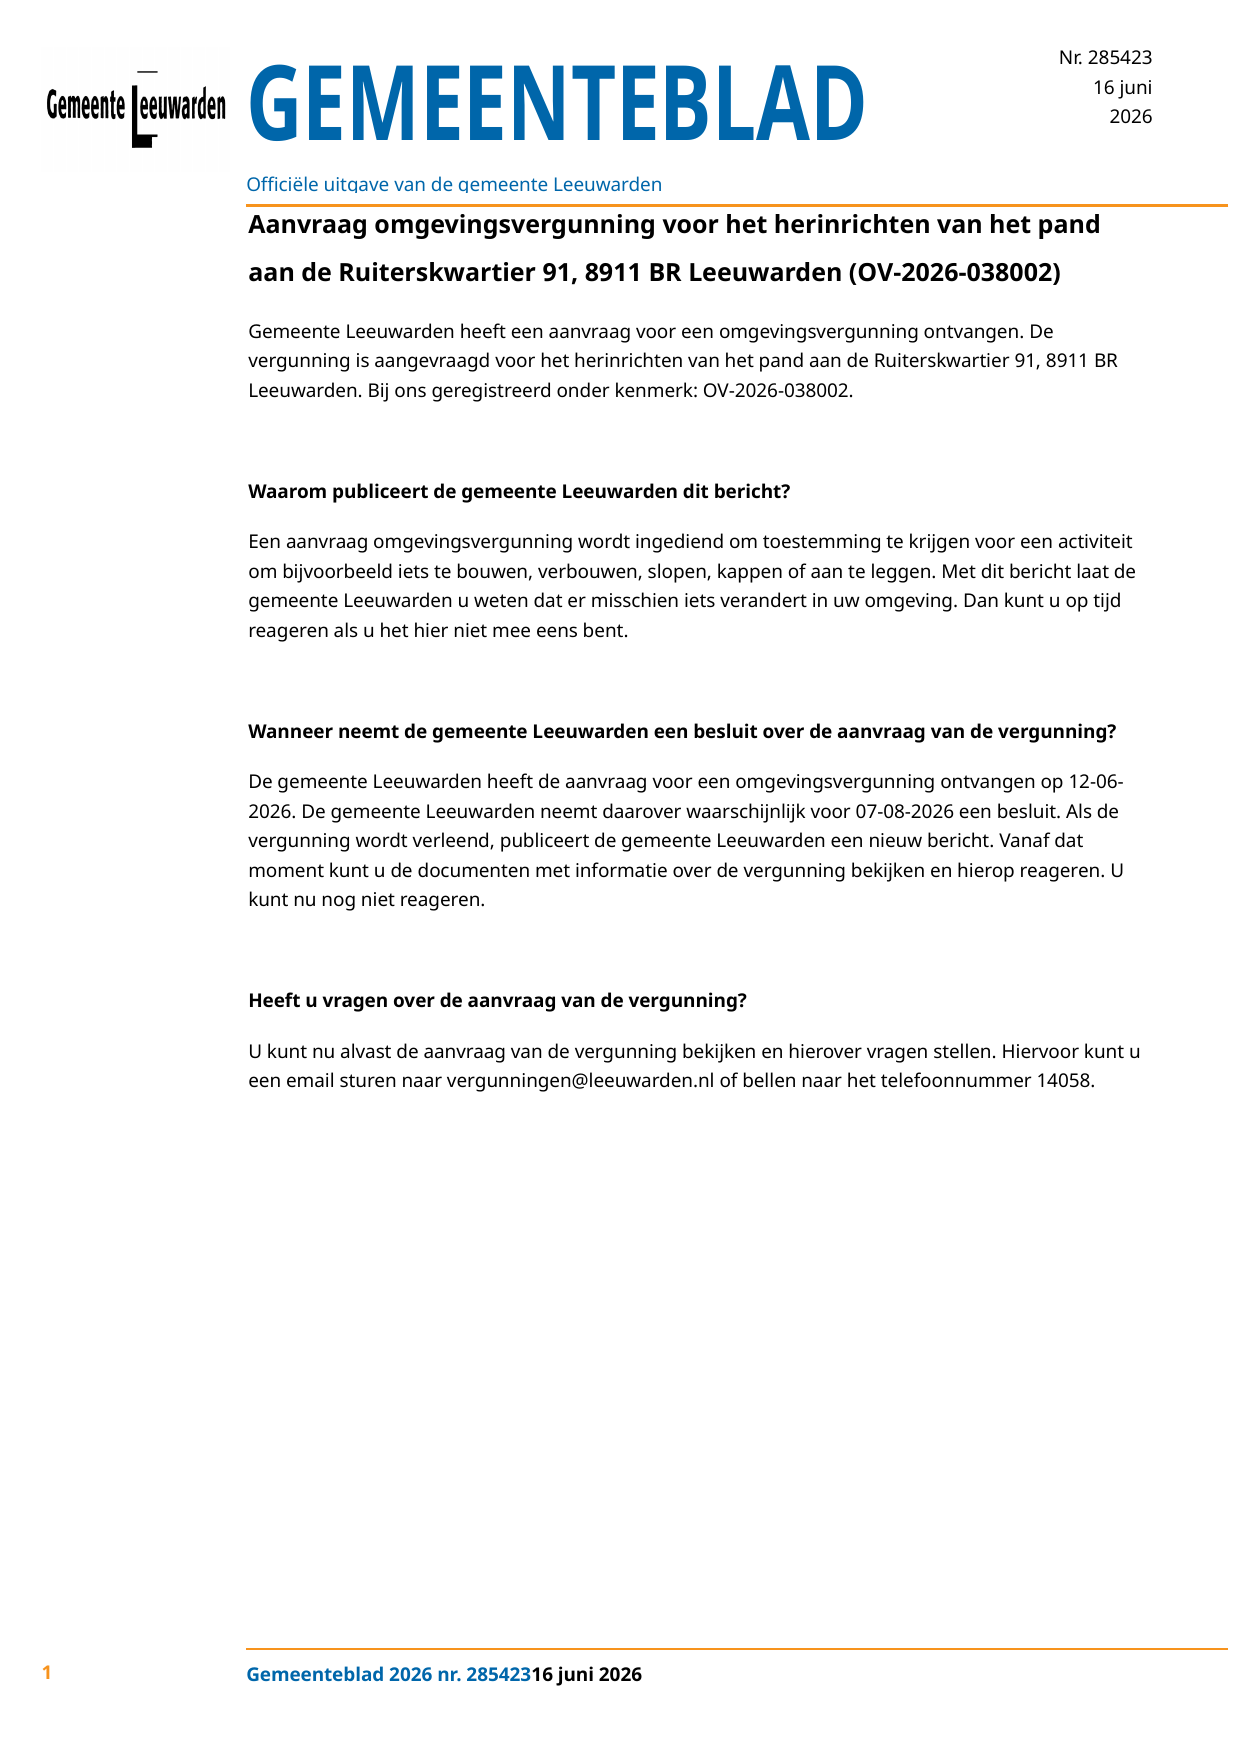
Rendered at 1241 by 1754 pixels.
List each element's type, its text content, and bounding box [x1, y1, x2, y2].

text Heeft u vragen over de aanvraag van de vergunning? [248, 987, 1152, 1013]
text De gemeente Leeuwarden heeft de aanvraag voor een omgevingsvergunning ontvangen op 12-06-2026. De gemeente Leeuwarden neemt daarover waarschijnlijk voor 07-08-2026 een besluit. Als de vergunning wordt verleend, publiceert de gemeente Leeuwarden een nieuw bericht. Vanaf dat moment kunt u de documenten met informatie over de vergunning bekijken en hierop reageren. U kunt nu nog niet reageren. [248, 768, 1152, 912]
text U kunt nu alvast de aanvraag van de vergunning bekijken en hierover vragen stellen. Hiervoor kunt u een email sturen naar vergunningen@leeuwarden.nl of bellen naar het telefoonnummer 14058. [248, 1038, 1152, 1093]
text Wanneer neemt de gemeente Leeuwarden een besluit over de aanvraag van de vergunning? [248, 718, 1152, 744]
text Aanvraag omgevingsvergunning voor het herinrichten van het pand aan de Ruiterskwartier 91, 8911 BR Leeuwarden (OV-2026-038002) [248, 207, 1152, 288]
text Waarom publiceert de gemeente Leeuwarden dit bericht? [248, 478, 1152, 504]
picture [41, 47, 231, 172]
text Een aanvraag omgevingsvergunning wordt ingediend om toestemming te krijgen voor een activiteit om bijvoorbeeld iets te bouwen, verbouwen, slopen, kappen of aan te leggen. Met dit bericht laat de gemeente Leeuwarden u weten dat er misschien iets verandert in uw omgeving. Dan kunt u op tijd reageren als u het hier niet mee eens bent. [248, 528, 1152, 643]
text Gemeente Leeuwarden heeft een aanvraag voor een omgevingsvergunning ontvangen. De vergunning is aangevraagd voor het herinrichten van het pand aan de Ruiterskwartier 91, 8911 BR Leeuwarden. Bij ons geregistreerd onder kenmerk: OV-2026-038002. [248, 318, 1152, 403]
